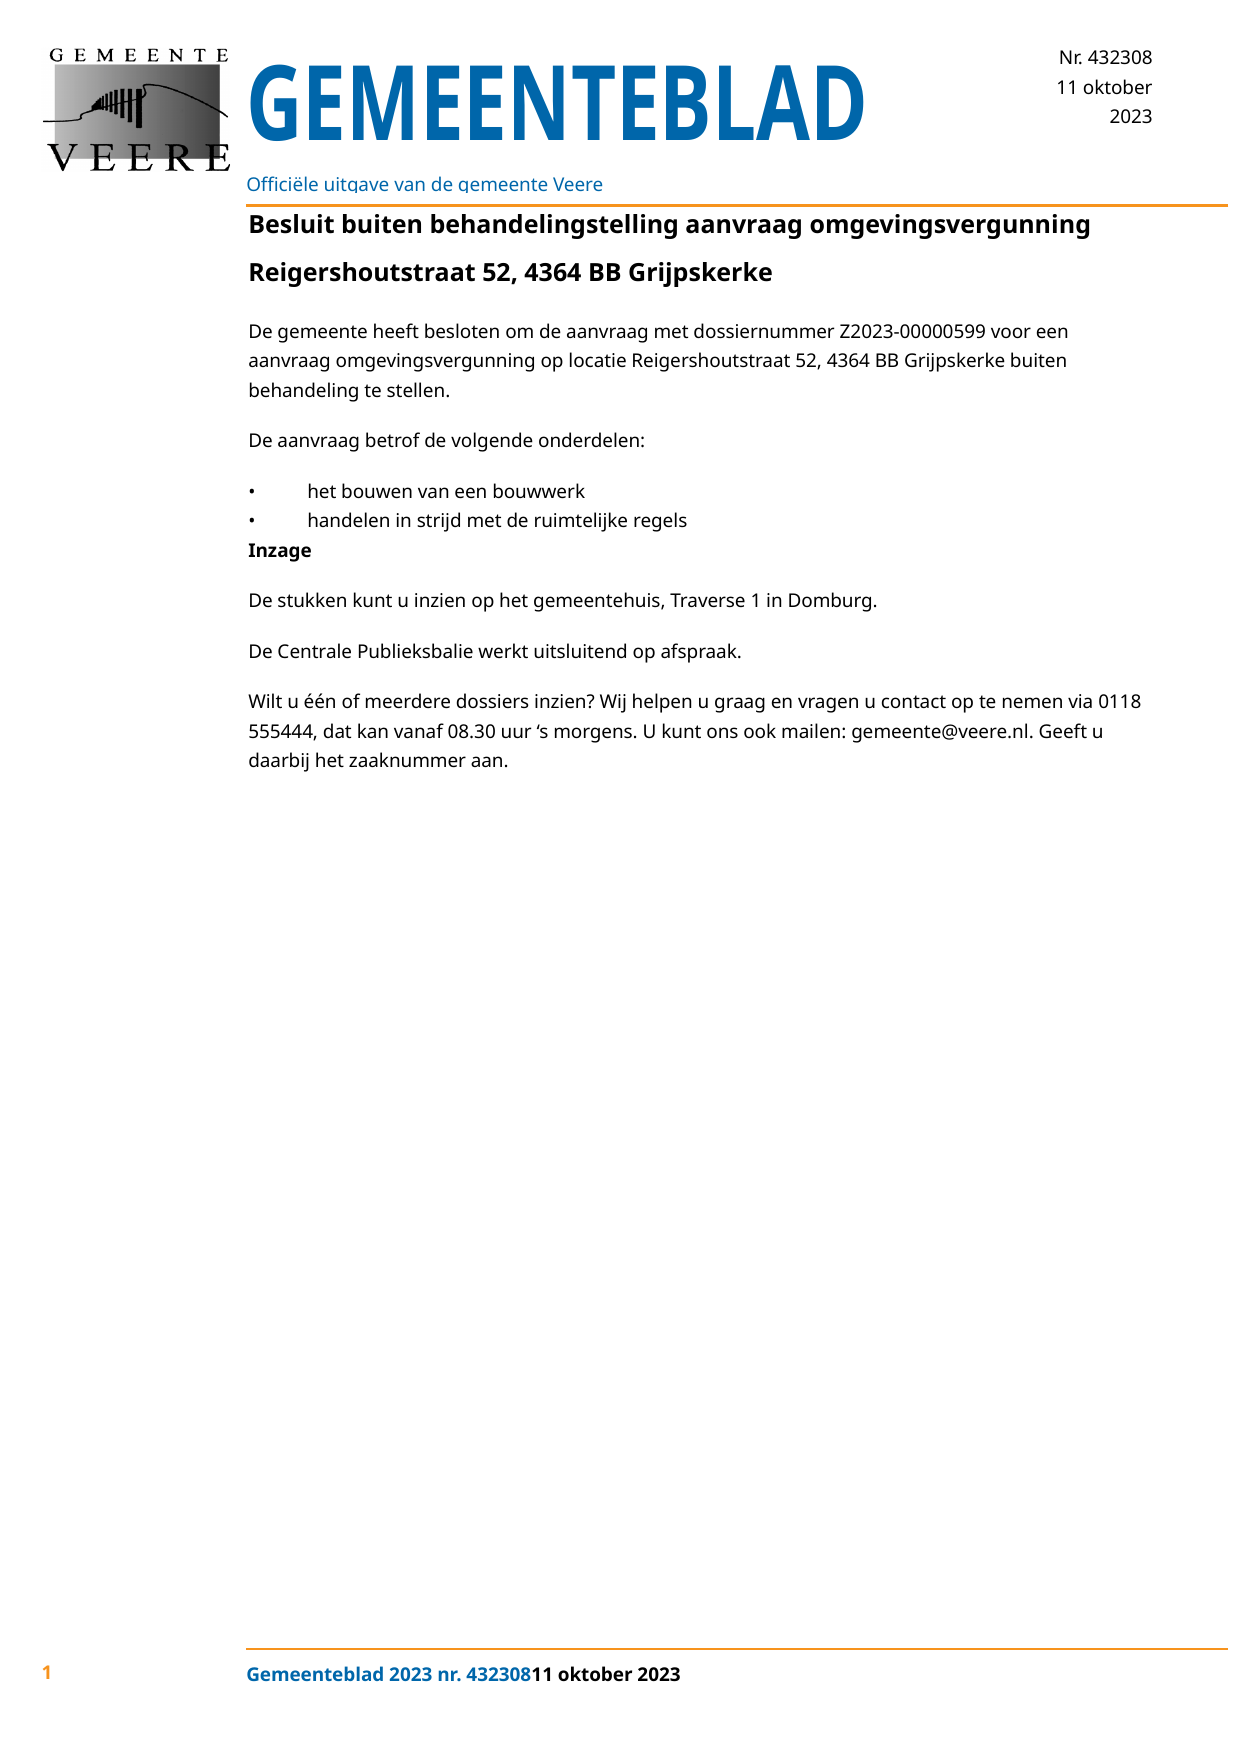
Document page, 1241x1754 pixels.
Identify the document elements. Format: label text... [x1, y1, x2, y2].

text Inzage [248, 537, 1152, 563]
text De Centrale Publieksbalie werkt uitsluitend op afspraak. [248, 638, 1152, 664]
list het bouwen van een bouwwerk [248, 478, 1152, 504]
list handelen in strijd met de ruimtelijke regels [248, 507, 1152, 533]
text De stukken kunt u inzien op het gemeentehuis, Traverse 1 in Domburg. [248, 587, 1152, 613]
text Besluit buiten behandelingstelling aanvraag omgevingsvergunning Reigershoutstraat 52, 4364 BB Grijpskerke [248, 207, 1152, 288]
text De gemeente heeft besloten om de aanvraag met dossiernummer Z2023-00000599 voor een aanvraag omgevingsvergunning op locatie Reigershoutstraat 52, 4364 BB Grijpskerke buiten behandeling te stellen. [248, 318, 1152, 403]
text De aanvraag betrof de volgende onderdelen: [248, 427, 1152, 453]
picture [41, 47, 231, 172]
text Wilt u één of meerdere dossiers inzien? Wij helpen u graag en vragen u contact op te nemen via 0118 555444, dat kan vanaf 08.30 uur ‘s morgens. U kunt ons ook mailen: gemeente@veere.nl. Geeft u daarbij het zaaknummer aan. [248, 688, 1152, 773]
